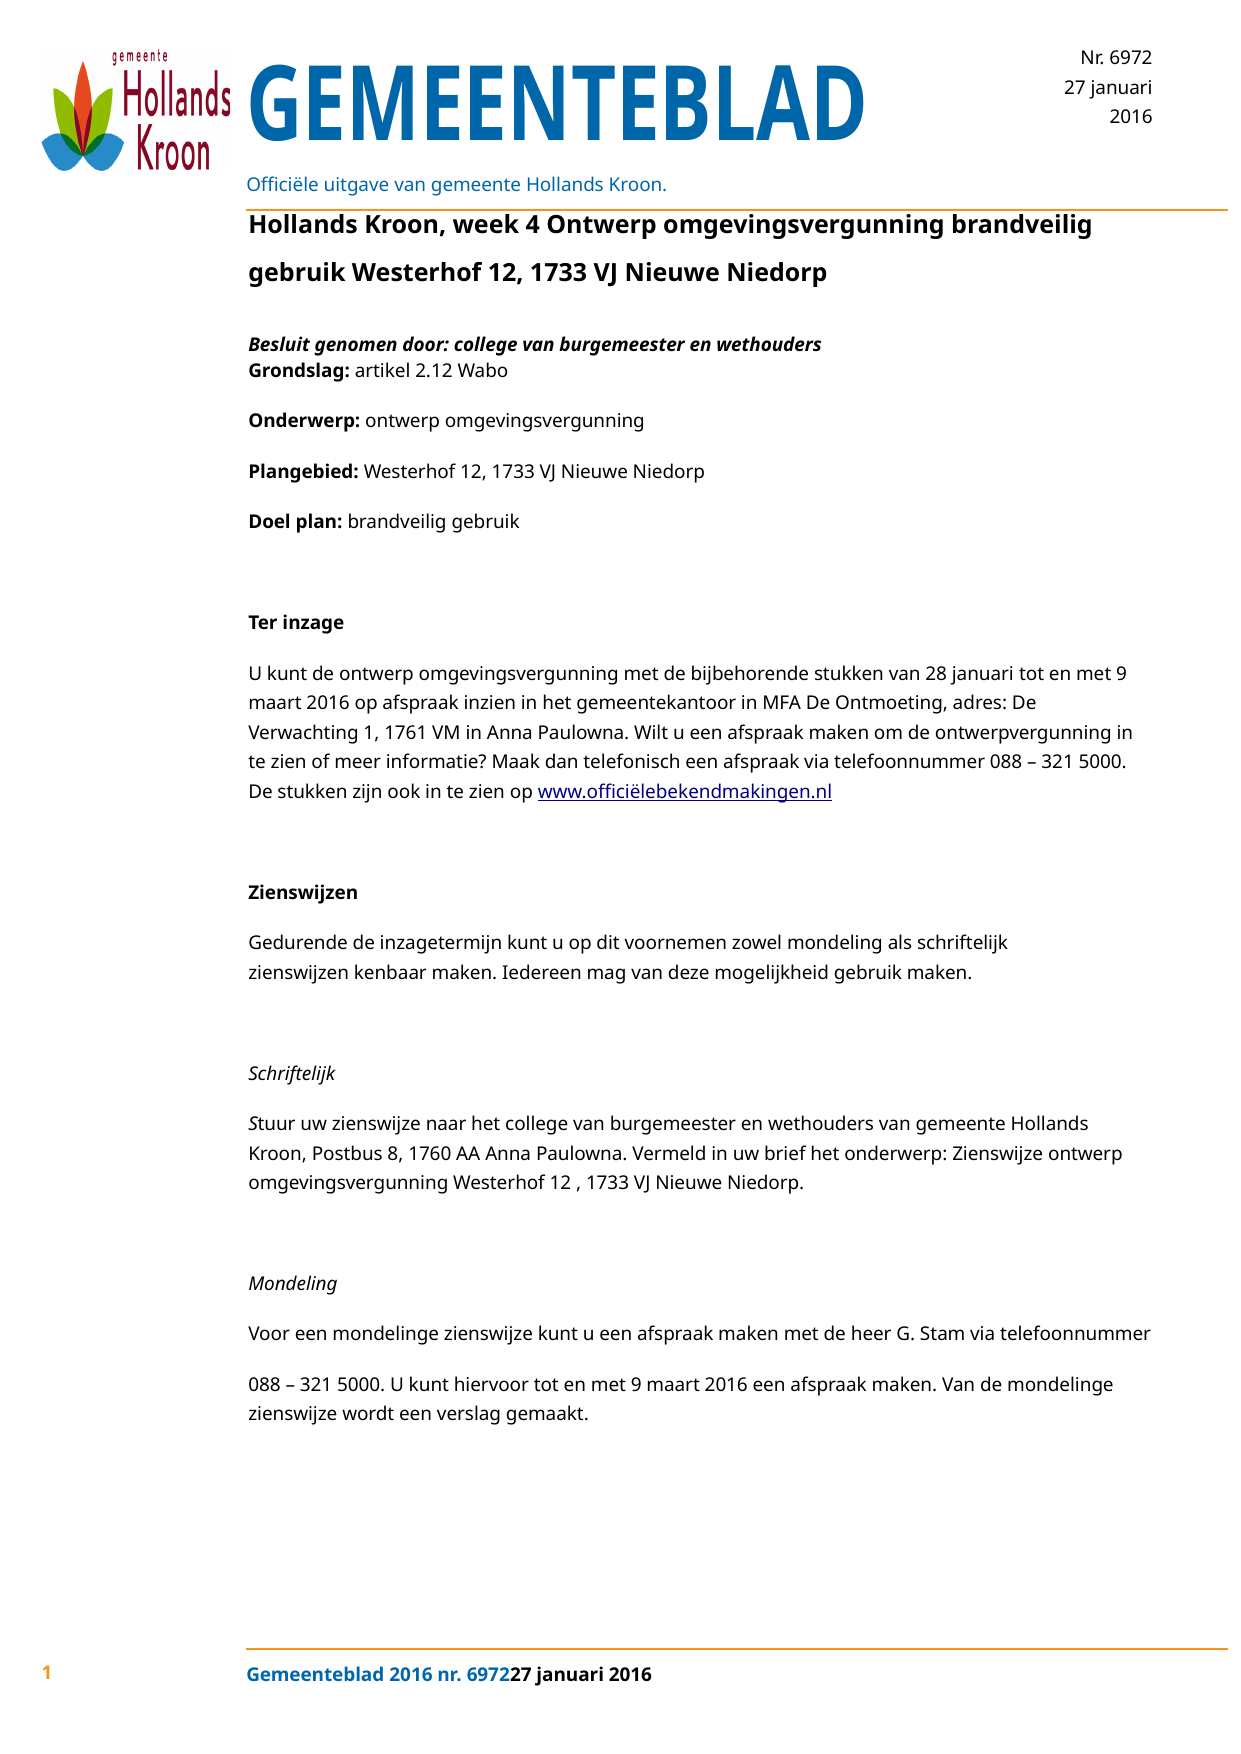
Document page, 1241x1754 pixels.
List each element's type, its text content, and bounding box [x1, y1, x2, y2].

text Onderwerp: ontwerp omgevingsvergunning [248, 408, 1152, 433]
text Grondslag: artikel 2.12 Wabo [248, 357, 1152, 383]
text Voor een mondelinge zienswijze kunt u een afspraak maken met de heer G. Stam via telefoonnummer [248, 1321, 1152, 1346]
text Plangebied: Westerhof 12, 1733 VJ Nieuwe Niedorp [248, 458, 1152, 484]
text U kunt de ontwerp omgevingsvergunning met de bijbehorende stukken van 28 januari tot en met 9 maart 2016 op afspraak inzien in het gemeentekantoor in MFA De Ontmoeting, adres: De Verwachting 1, 1761 VM in Anna Paulowna. Wilt u een afspraak maken om de ontwerpvergunning in te zien of meer informatie? Maak dan telefonisch een afspraak via telefoonnummer 088 – 321 5000. De stukken zijn ook in te zien op www.officiëlebekendmakingen.nl [248, 660, 1152, 804]
text Doel plan: brandveilig gebruik [248, 508, 1152, 534]
text Gedurende de inzagetermijn kunt u op dit voornemen zowel mondeling als schriftelijk zienswijzen kenbaar maken. Iedereen mag van deze mogelijkheid gebruik maken. [248, 929, 1152, 984]
picture [41, 47, 231, 172]
text Mondeling [248, 1270, 1152, 1296]
text 088 – 321 5000. U kunt hiervoor tot en met 9 maart 2016 een afspraak maken. Van de mondelinge zienswijze wordt een verslag gemaakt. [248, 1371, 1152, 1426]
text Hollands Kroon, week 4 Ontwerp omgevingsvergunning brandveilig gebruik Westerhof 12, 1733 VJ Nieuwe Niedorp [248, 211, 1152, 288]
text Zienswijzen [248, 879, 1152, 904]
text Ter inzage [248, 609, 1152, 635]
text Schriftelijk [248, 1060, 1152, 1085]
text Besluit genomen door: college van burgemeester en wethouders [248, 331, 1152, 357]
text Stuur uw zienswijze naar het college van burgemeester en wethouders van gemeente Hollands Kroon, Postbus 8, 1760 AA Anna Paulowna. Vermeld in uw brief het onderwerp: Zienswijze ontwerp omgevingsvergunning Westerhof 12 , 1733 VJ Nieuwe Niedorp. [248, 1110, 1152, 1195]
